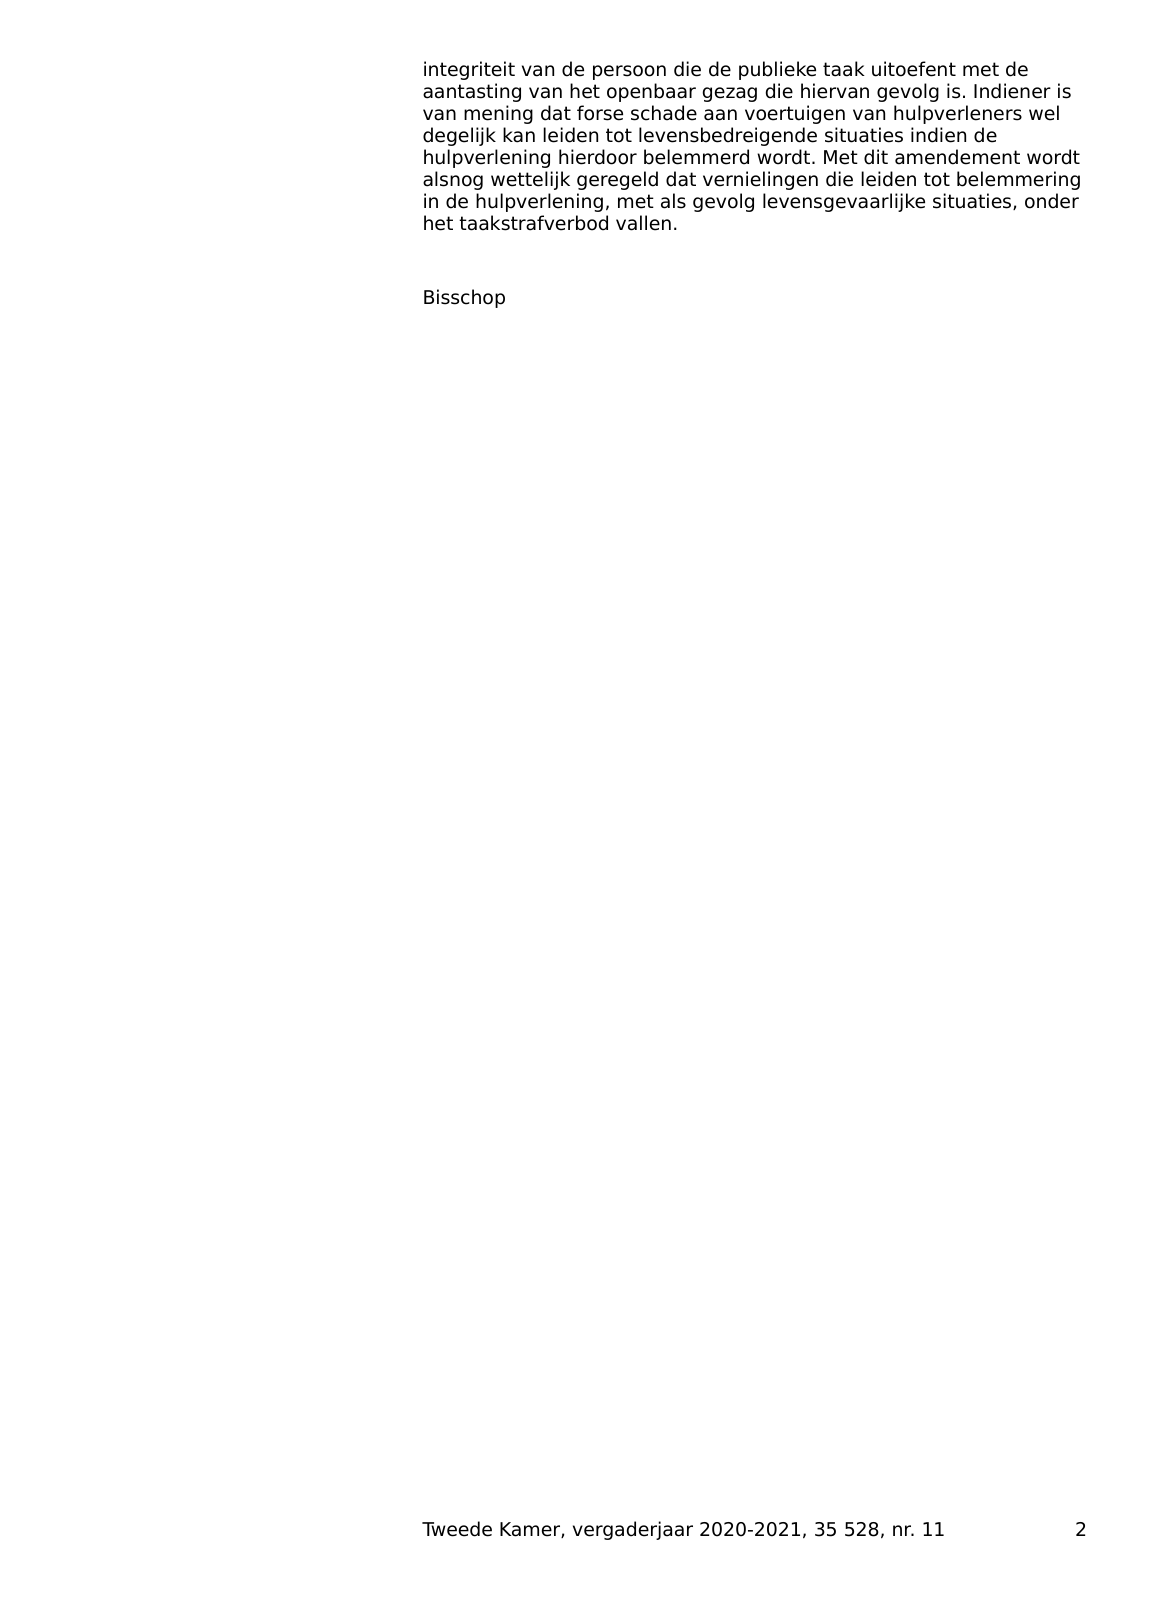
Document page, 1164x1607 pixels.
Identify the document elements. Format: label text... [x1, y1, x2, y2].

text Bisschop [422, 265, 1087, 309]
text integriteit van de persoon die de publieke taak uitoefent met de aantasting van het openbaar gezag die hiervan gevolg is. Indiener is van mening dat forse schade aan voertuigen van hulpverleners wel degelijk kan leiden tot levensbedreigende situaties indien de hulpverlening hierdoor belemmerd wordt. Met dit amendement wordt alsnog wettelijk geregeld dat vernielingen die leiden tot belemmering in de hulpverlening, met als gevolg levensgevaarlijke situaties, onder het taakstrafverbod vallen. [422, 59, 1087, 235]
